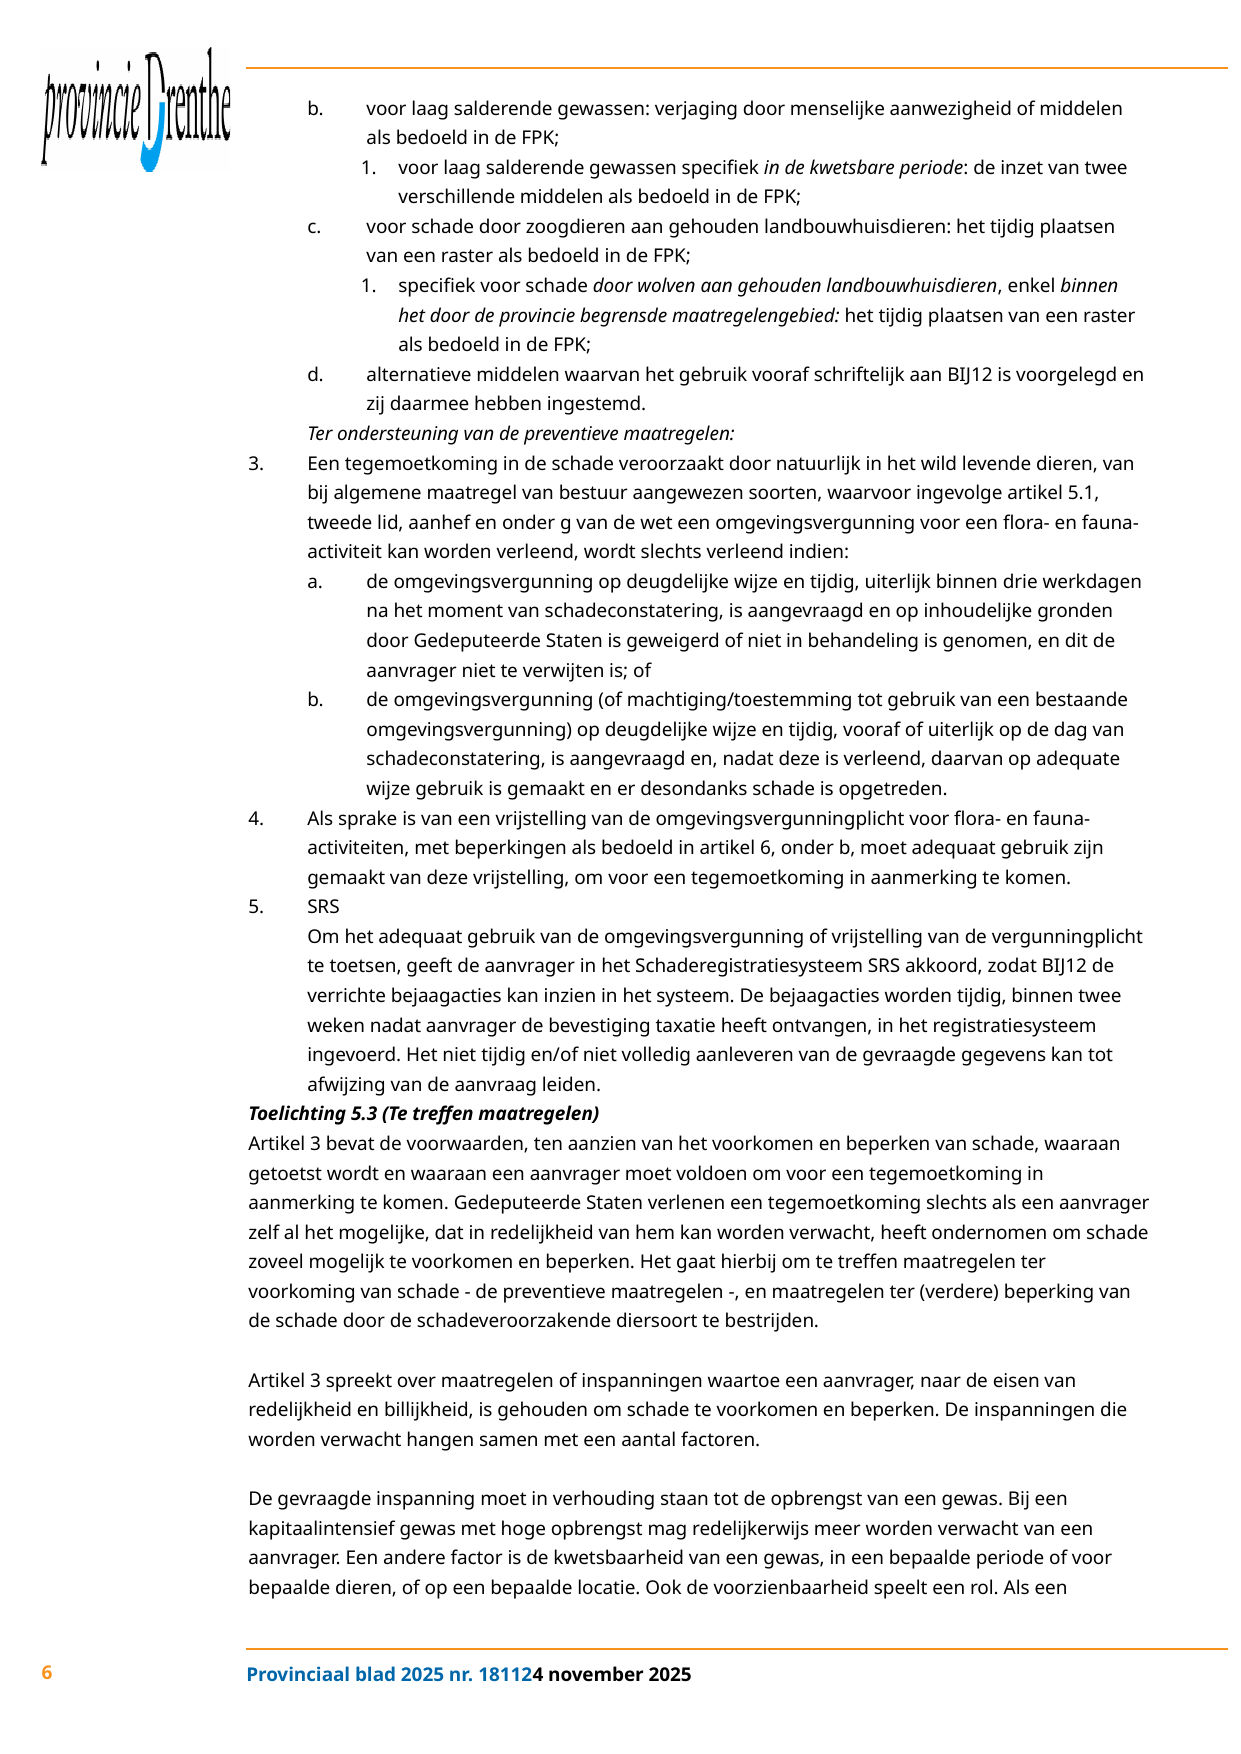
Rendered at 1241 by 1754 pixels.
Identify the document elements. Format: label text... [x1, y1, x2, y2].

list de omgevingsvergunning op deugdelijke wijze en tijdig, uiterlijk binnen drie werkdagen na het moment van schadeconstatering, is aangevraagd en op inhoudelijke gronden door Gedeputeerde Staten is geweigerd of niet in behandeling is genomen, en dit de aanvrager niet te verwijten is; of [307, 568, 1152, 683]
list SRS [248, 893, 1152, 919]
list specifiek voor schade door wolven aan gehouden landbouwhuisdieren, enkel binnen het door de provincie begrensde maatregelengebied: het tijdig plaatsen van een raster als bedoeld in de FPK; [361, 272, 1152, 357]
list de omgevingsvergunning (of machtiging/toestemming tot gebruik van een bestaande omgevingsvergunning) op deugdelijke wijze en tijdig, vooraf of uiterlijk op de dag van schadeconstatering, is aangevraagd en, nadat deze is verleend, daarvan op adequate wijze gebruik is gemaakt en er desondanks schade is opgetreden. [307, 686, 1152, 801]
text Artikel 3 bevat de voorwaarden, ten aanzien van het voorkomen en beperken van schade, waaraan getoetst wordt en waaraan een aanvrager moet voldoen om voor een tegemoetkoming in aanmerking te komen. Gedeputeerde Staten verlenen een tegemoetkoming slechts als een aanvrager zelf al het mogelijke, dat in redelijkheid van hem kan worden verwacht, heeft ondernomen om schade zoveel mogelijk te voorkomen en beperken. Het gaat hierbij om te treffen maatregelen ter voorkoming van schade - de preventieve maatregelen -, en maatregelen ter (verdere) beperking van de schade door de schadeveroorzakende diersoort te bestrijden. [248, 1130, 1152, 1333]
list Als sprake is van een vrijstelling van de omgevingsvergunningplicht voor flora- en fauna-activiteiten, met beperkingen als bedoeld in artikel 6, onder b, moet adequaat gebruik zijn gemaakt van deze vrijstelling, om voor een tegemoetkoming in aanmerking te komen. [248, 805, 1152, 890]
list Ter ondersteuning van de preventieve maatregelen: [248, 420, 1152, 446]
text De gevraagde inspanning moet in verhouding staan tot de opbrengst van een gewas. Bij een kapitaalintensief gewas met hoge opbrengst mag redelijkerwijs meer worden verwacht van een aanvrager. Een andere factor is de kwetsbaarheid van een gewas, in een bepaalde periode of voor bepaalde dieren, of op een bepaalde locatie. Ook de voorzienbaarheid speelt een rol. Als een [248, 1485, 1152, 1600]
list voor schade door zoogdieren aan gehouden landbouwhuisdieren: het tijdig plaatsen van een raster als bedoeld in de FPK; [307, 213, 1152, 268]
text Toelichting 5.3 (Te treffen maatregelen) [248, 1101, 1152, 1126]
list voor laag salderende gewassen specifiek in de kwetsbare periode: de inzet van twee verschillende middelen als bedoeld in de FPK; [361, 154, 1152, 209]
list Een tegemoetkoming in de schade veroorzaakt door natuurlijk in het wild levende dieren, van bij algemene maatregel van bestuur aangewezen soorten, waarvoor ingevolge artikel 5.1, tweede lid, aanhef en onder g van de wet een omgevingsvergunning voor een flora- en fauna-activiteit kan worden verleend, wordt slechts verleend indien: [248, 450, 1152, 564]
list alternatieve middelen waarvan het gebruik vooraf schriftelijk aan BIJ12 is voorgelegd en zij daarmee hebben ingestemd. [307, 361, 1152, 416]
text Artikel 3 spreekt over maatregelen of inspanningen waartoe een aanvrager, naar de eisen van redelijkheid en billijkheid, is gehouden om schade te voorkomen en beperken. De inspanningen die worden verwacht hangen samen met een aantal factoren. [248, 1367, 1152, 1452]
picture [41, 47, 231, 172]
list Om het adequaat gebruik van de omgevingsvergunning of vrijstelling van de vergunningplicht te toetsen, geeft de aanvrager in het Schaderegistratiesysteem SRS akkoord, zodat BIJ12 de verrichte bejaagacties kan inzien in het systeem. De bejaagacties worden tijdig, binnen twee weken nadat aanvrager de bevestiging taxatie heeft ontvangen, in het registratiesysteem ingevoerd. Het niet tijdig en/of niet volledig aanleveren van de gevraagde gegevens kan tot afwijzing van de aanvraag leiden. [248, 923, 1152, 1097]
list voor laag salderende gewassen: verjaging door menselijke aanwezigheid of middelen als bedoeld in de FPK; [307, 95, 1152, 150]
